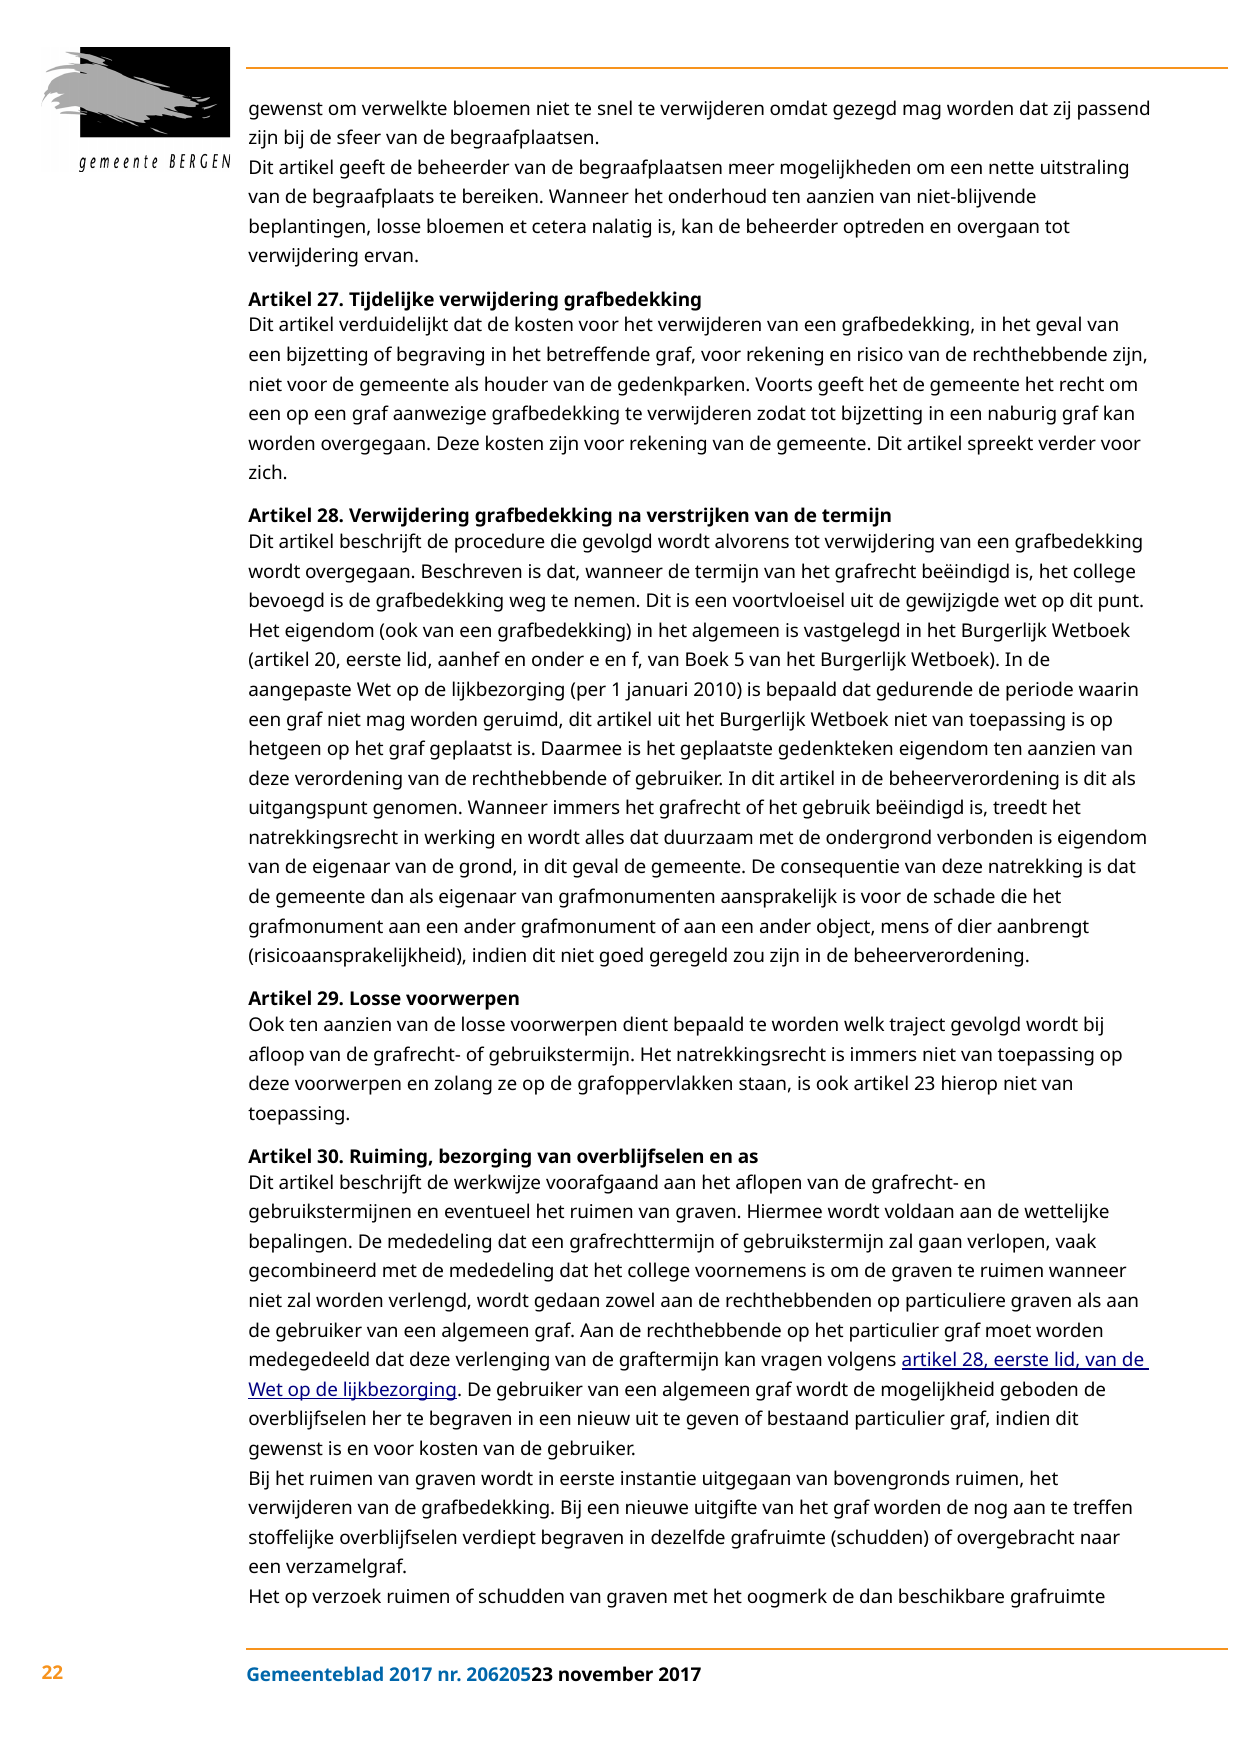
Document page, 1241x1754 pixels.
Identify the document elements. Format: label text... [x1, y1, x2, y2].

text Dit artikel beschrijft de werkwijze voorafgaand aan het aflopen van de grafrecht- en gebruikstermijnen en eventueel het ruimen van graven. Hiermee wordt voldaan aan de wettelijke bepalingen. De mededeling dat een grafrechttermijn of gebruikstermijn zal gaan verlopen, vaak gecombineerd met de mededeling dat het college voornemens is om de graven te ruimen wanneer niet zal worden verlengd, wordt gedaan zowel aan de rechthebbenden op particuliere graven als aan de gebruiker van een algemeen graf. Aan de rechthebbende op het particulier graf moet worden medegedeeld dat deze verlenging van de graftermijn kan vragen volgens artikel 28, eerste lid, van de Wet op de lijkbezorging. De gebruiker van een algemeen graf wordt de mogelijkheid geboden de overblijfselen her te begraven in een nieuw uit te geven of bestaand particulier graf, indien dit gewenst is en voor kosten van de gebruiker. [248, 1169, 1152, 1461]
text gewenst om verwelkte bloemen niet te snel te verwijderen omdat gezegd mag worden dat zij passend zijn bij de sfeer van de begraafplaatsen. [248, 95, 1152, 150]
text Artikel 28. Verwijdering grafbedekking na verstrijken van de termijn [248, 503, 1152, 528]
text Artikel 30. Ruiming, bezorging van overblijfselen en as [248, 1143, 1152, 1169]
text Dit artikel beschrijft de procedure die gevolgd wordt alvorens tot verwijdering van een grafbedekking wordt overgegaan. Beschreven is dat, wanneer de termijn van het grafrecht beëindigd is, het college bevoegd is de grafbedekking weg te nemen. Dit is een voortvloeisel uit de gewijzigde wet op dit punt. Het eigendom (ook van een grafbedekking) in het algemeen is vastgelegd in het Burgerlijk Wetboek (artikel 20, eerste lid, aanhef en onder e en f, van Boek 5 van het Burgerlijk Wetboek). In de aangepaste Wet op de lijkbezorging (per 1 januari 2010) is bepaald dat gedurende de periode waarin een graf niet mag worden geruimd, dit artikel uit het Burgerlijk Wetboek niet van toepassing is op hetgeen op het graf geplaatst is. Daarmee is het geplaatste gedenkteken eigendom ten aanzien van deze verordening van de rechthebbende of gebruiker. In dit artikel in de beheerverordening is dit als uitgangspunt genomen. Wanneer immers het grafrecht of het gebruik beëindigd is, treedt het natrekkingsrecht in werking en wordt alles dat duurzaam met de ondergrond verbonden is eigendom van de eigenaar van de grond, in dit geval de gemeente. De consequentie van deze natrekking is dat de gemeente dan als eigenaar van grafmonumenten aansprakelijk is voor de schade die het grafmonument aan een ander grafmonument of aan een ander object, mens of dier aanbrengt (risicoaansprakelijkheid), indien dit niet goed geregeld zou zijn in de beheerverordening. [248, 528, 1152, 968]
text Artikel 29. Losse voorwerpen [248, 986, 1152, 1011]
text Bij het ruimen van graven wordt in eerste instantie uitgegaan van bovengronds ruimen, het verwijderen van de grafbedekking. Bij een nieuwe uitgifte van het graf worden de nog aan te treffen stoffelijke overblijfselen verdiept begraven in dezelfde grafruimte (schudden) of overgebracht naar een verzamelgraf. [248, 1465, 1152, 1579]
text Ook ten aanzien van de losse voorwerpen dient bepaald te worden welk traject gevolgd wordt bij afloop van de grafrecht- of gebruikstermijn. Het natrekkingsrecht is immers niet van toepassing op deze voorwerpen en zolang ze op de grafoppervlakken staan, is ook artikel 23 hierop niet van toepassing. [248, 1011, 1152, 1126]
text Dit artikel verduidelijkt dat de kosten voor het verwijderen van een grafbedekking, in het geval van een bijzetting of begraving in het betreffende graf, voor rekening en risico van de rechthebbende zijn, niet voor de gemeente als houder van de gedenkparken. Voorts geeft het de gemeente het recht om een op een graf aanwezige grafbedekking te verwijderen zodat tot bijzetting in een naburig graf kan worden overgegaan. Deze kosten zijn voor rekening van de gemeente. Dit artikel spreekt verder voor zich. [248, 312, 1152, 485]
text Dit artikel geeft de beheerder van de begraafplaatsen meer mogelijkheden om een nette uitstraling van de begraafplaats te bereiken. Wanneer het onderhoud ten aanzien van niet-blijvende beplantingen, losse bloemen et cetera nalatig is, kan de beheerder optreden en overgaan tot verwijdering ervan. [248, 154, 1152, 268]
text Het op verzoek ruimen of schudden van graven met het oogmerk de dan beschikbare grafruimte [248, 1583, 1152, 1609]
picture [41, 47, 231, 172]
text Artikel 27. Tijdelijke verwijdering grafbedekking [248, 286, 1152, 312]
